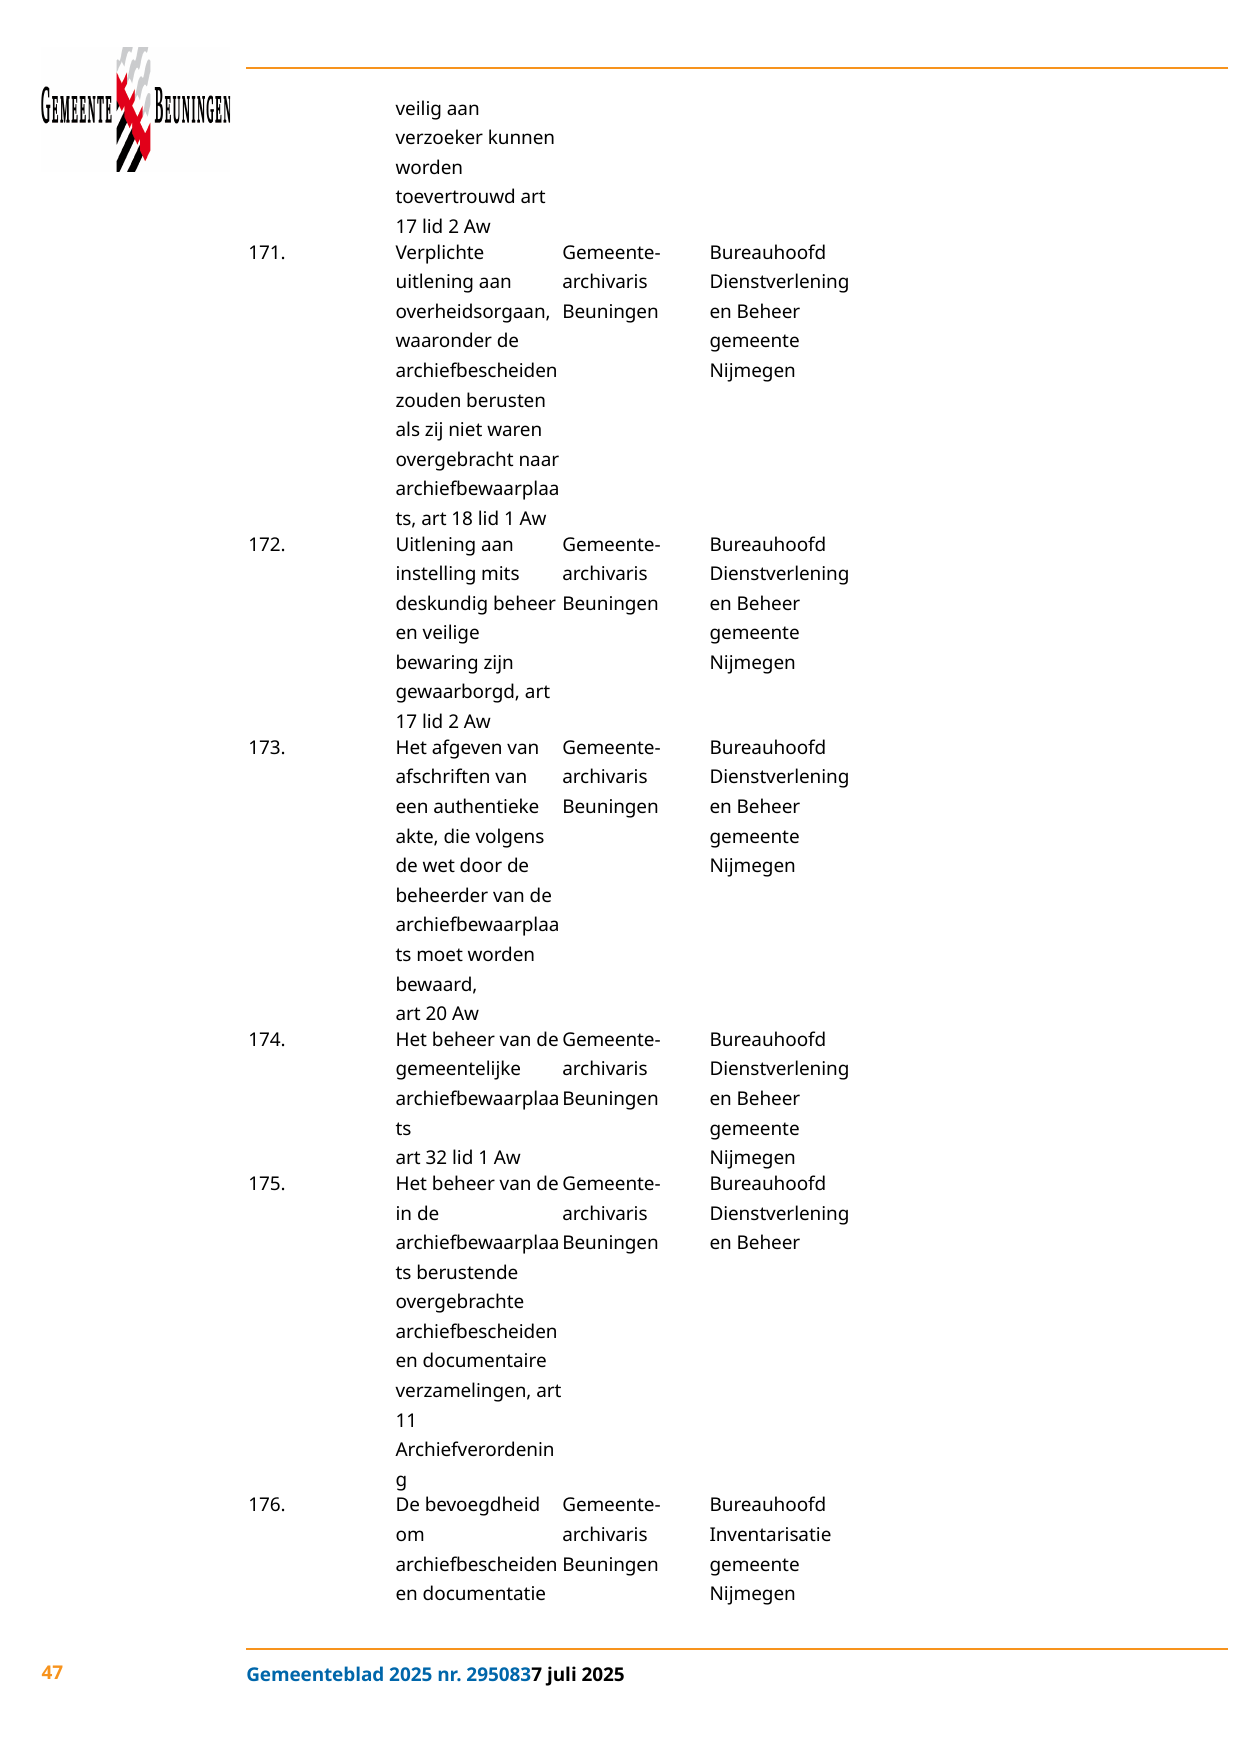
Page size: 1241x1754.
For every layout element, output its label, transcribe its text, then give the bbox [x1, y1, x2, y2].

table_cell [857, 1170, 1004, 1492]
table_cell [1004, 1492, 1152, 1606]
table_cell Gemeente-archivaris Beuningen [562, 734, 709, 1026]
table_cell 171. [248, 239, 395, 531]
table_cell [1004, 95, 1152, 239]
picture [41, 47, 231, 172]
table_cell [709, 95, 857, 239]
table_cell [1004, 1170, 1152, 1492]
table_cell Gemeente-archivaris Beuningen [562, 1026, 709, 1170]
table_cell 173. [248, 734, 395, 1026]
table_cell Uitlening aan instelling mits deskundig beheer en veilige bewaring zijn gewaarborgd, art 17 lid 2 Aw [395, 531, 562, 734]
table_cell Bureauhoofd Dienstverlening en Beheer gemeente Nijmegen [709, 734, 857, 1026]
table_cell [857, 1026, 1004, 1170]
table_cell [857, 239, 1004, 531]
table_cell veilig aan verzoeker kunnen worden toevertrouwd art 17 lid 2 Aw [395, 95, 562, 239]
table_cell [857, 95, 1004, 239]
table_cell Bureauhoofd Dienstverlening en Beheer gemeente Nijmegen [709, 239, 857, 531]
table_cell [1004, 531, 1152, 734]
table_cell [1004, 239, 1152, 531]
table_cell Bureauhoofd Dienstverlening en Beheer gemeente Nijmegen [709, 531, 857, 734]
table_cell De bevoegdheid om archiefbescheiden en documentatie [395, 1492, 562, 1606]
table_cell 175. [248, 1170, 395, 1492]
table_cell [857, 531, 1004, 734]
table_cell Gemeente-archivaris Beuningen [562, 1170, 709, 1492]
table_cell [857, 734, 1004, 1026]
table_cell 176. [248, 1492, 395, 1606]
table_cell Bureauhoofd Dienstverlening en Beheer gemeente Nijmegen [709, 1026, 857, 1170]
table_cell 174. [248, 1026, 395, 1170]
table_cell 172. [248, 531, 395, 734]
table_cell Het beheer van de in de archiefbewaarplaats berustende overgebrachte archiefbescheiden en documentaire verzamelingen, art 11 Archiefverordening [395, 1170, 562, 1492]
table_cell [248, 95, 395, 239]
table_cell [562, 95, 709, 239]
table_cell Het beheer van de gemeentelijke archiefbewaarplaats art 32 lid 1 Aw [395, 1026, 562, 1170]
table_cell Gemeente-archivaris Beuningen [562, 239, 709, 531]
table_cell Gemeente-archivaris Beuningen [562, 531, 709, 734]
table_cell [1004, 1026, 1152, 1170]
table_cell Bureauhoofd Inventarisatie gemeente Nijmegen [709, 1492, 857, 1606]
table_cell Bureauhoofd Dienstverlening en Beheer [709, 1170, 857, 1492]
table_cell Verplichte uitlening aan overheidsorgaan, waaronder de archiefbescheiden zouden berusten als zij niet waren overgebracht naar archiefbewaarplaats, art 18 lid 1 Aw [395, 239, 562, 531]
table_cell Gemeente-archivaris Beuningen [562, 1492, 709, 1606]
table_cell [1004, 734, 1152, 1026]
table_cell [857, 1492, 1004, 1606]
table_cell Het afgeven van afschriften van een authentieke akte, die volgens de wet door de beheerder van de archiefbewaarplaats moet worden bewaard, art 20 Aw [395, 734, 562, 1026]
